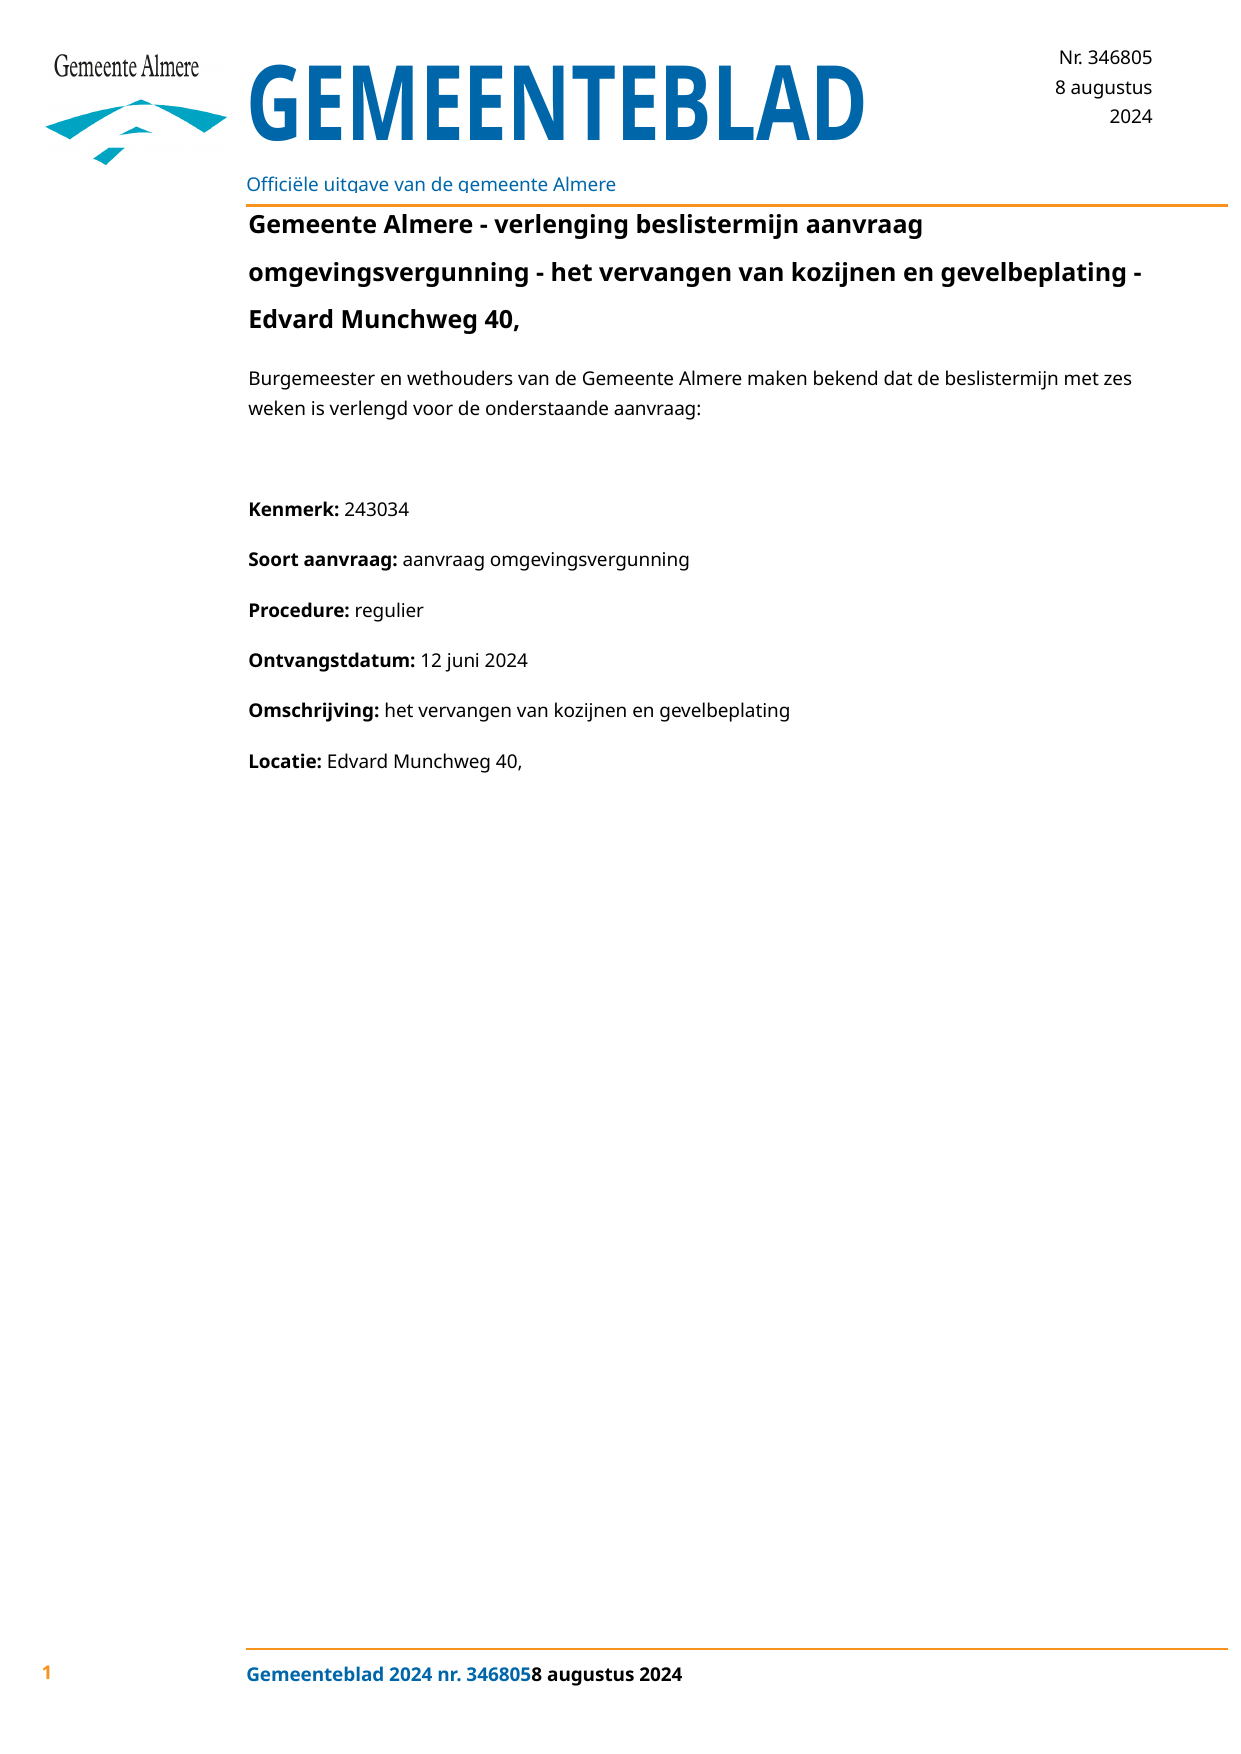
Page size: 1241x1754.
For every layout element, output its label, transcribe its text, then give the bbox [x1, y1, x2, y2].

text Gemeente Almere - verlenging beslistermijn aanvraag omgevingsvergunning - het vervangen van kozijnen en gevelbeplating - Edvard Munchweg 40, [248, 207, 1152, 336]
text Omschrijving: het vervangen van kozijnen en gevelbeplating [248, 698, 1152, 723]
picture [41, 47, 231, 172]
text Kenmerk: 243034 [248, 496, 1152, 522]
text Ontvangstdatum: 12 juni 2024 [248, 647, 1152, 673]
text Burgemeester en wethouders van de Gemeente Almere maken bekend dat de beslistermijn met zes weken is verlengd voor de onderstaande aanvraag: [248, 366, 1152, 421]
text Soort aanvraag: aanvraag omgevingsvergunning [248, 546, 1152, 572]
text Locatie: Edvard Munchweg 40, [248, 748, 1152, 774]
text Procedure: regulier [248, 597, 1152, 622]
